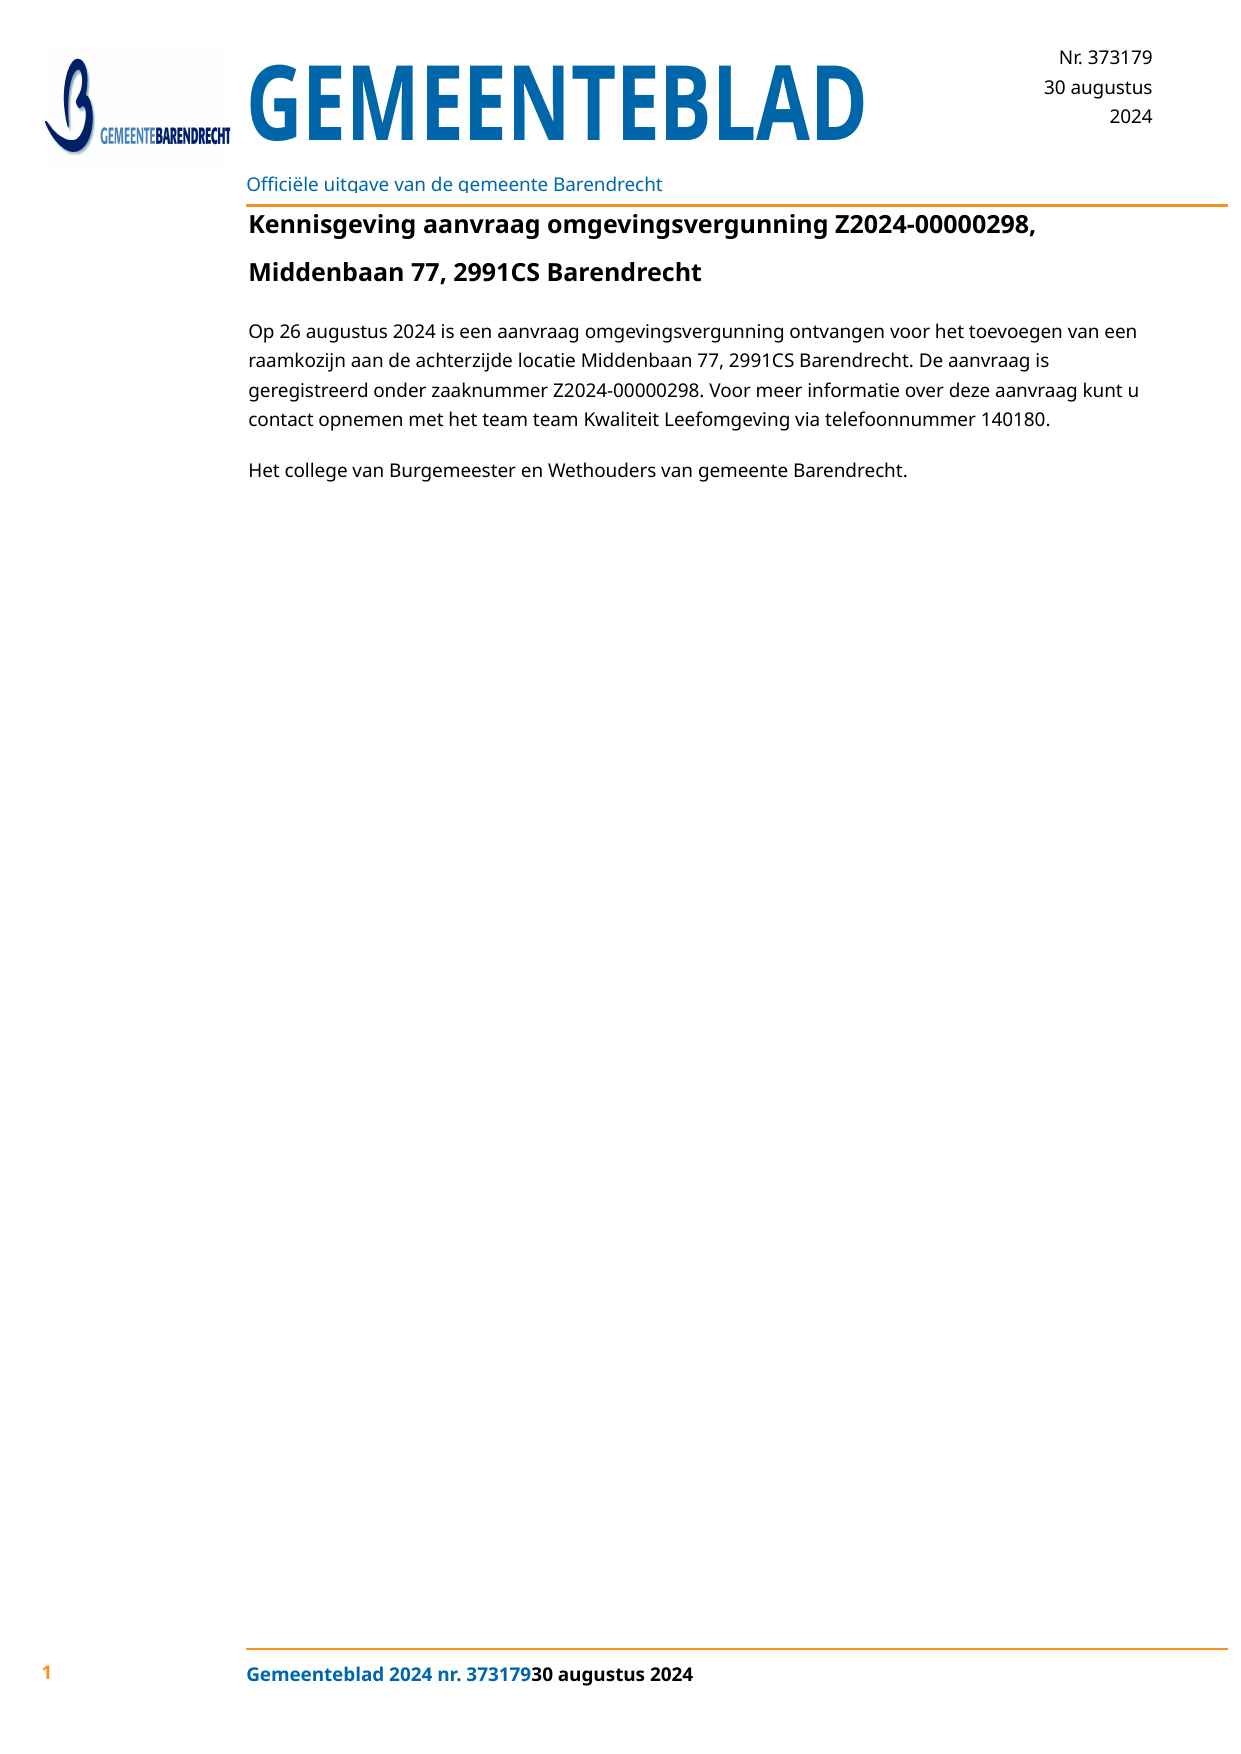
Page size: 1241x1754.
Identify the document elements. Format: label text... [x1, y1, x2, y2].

text Kennisgeving aanvraag omgevingsvergunning Z2024-00000298, Middenbaan 77, 2991CS Barendrecht [248, 207, 1152, 288]
text Het college van Burgemeester en Wethouders van gemeente Barendrecht. [248, 457, 1152, 483]
picture [41, 47, 231, 172]
text Op 26 augustus 2024 is een aanvraag omgevingsvergunning ontvangen voor het toevoegen van een raamkozijn aan de achterzijde locatie Middenbaan 77, 2991CS Barendrecht. De aanvraag is geregistreerd onder zaaknummer Z2024-00000298. Voor meer informatie over deze aanvraag kunt u contact opnemen met het team team Kwaliteit Leefomgeving via telefoonnummer 140180. [248, 318, 1152, 432]
